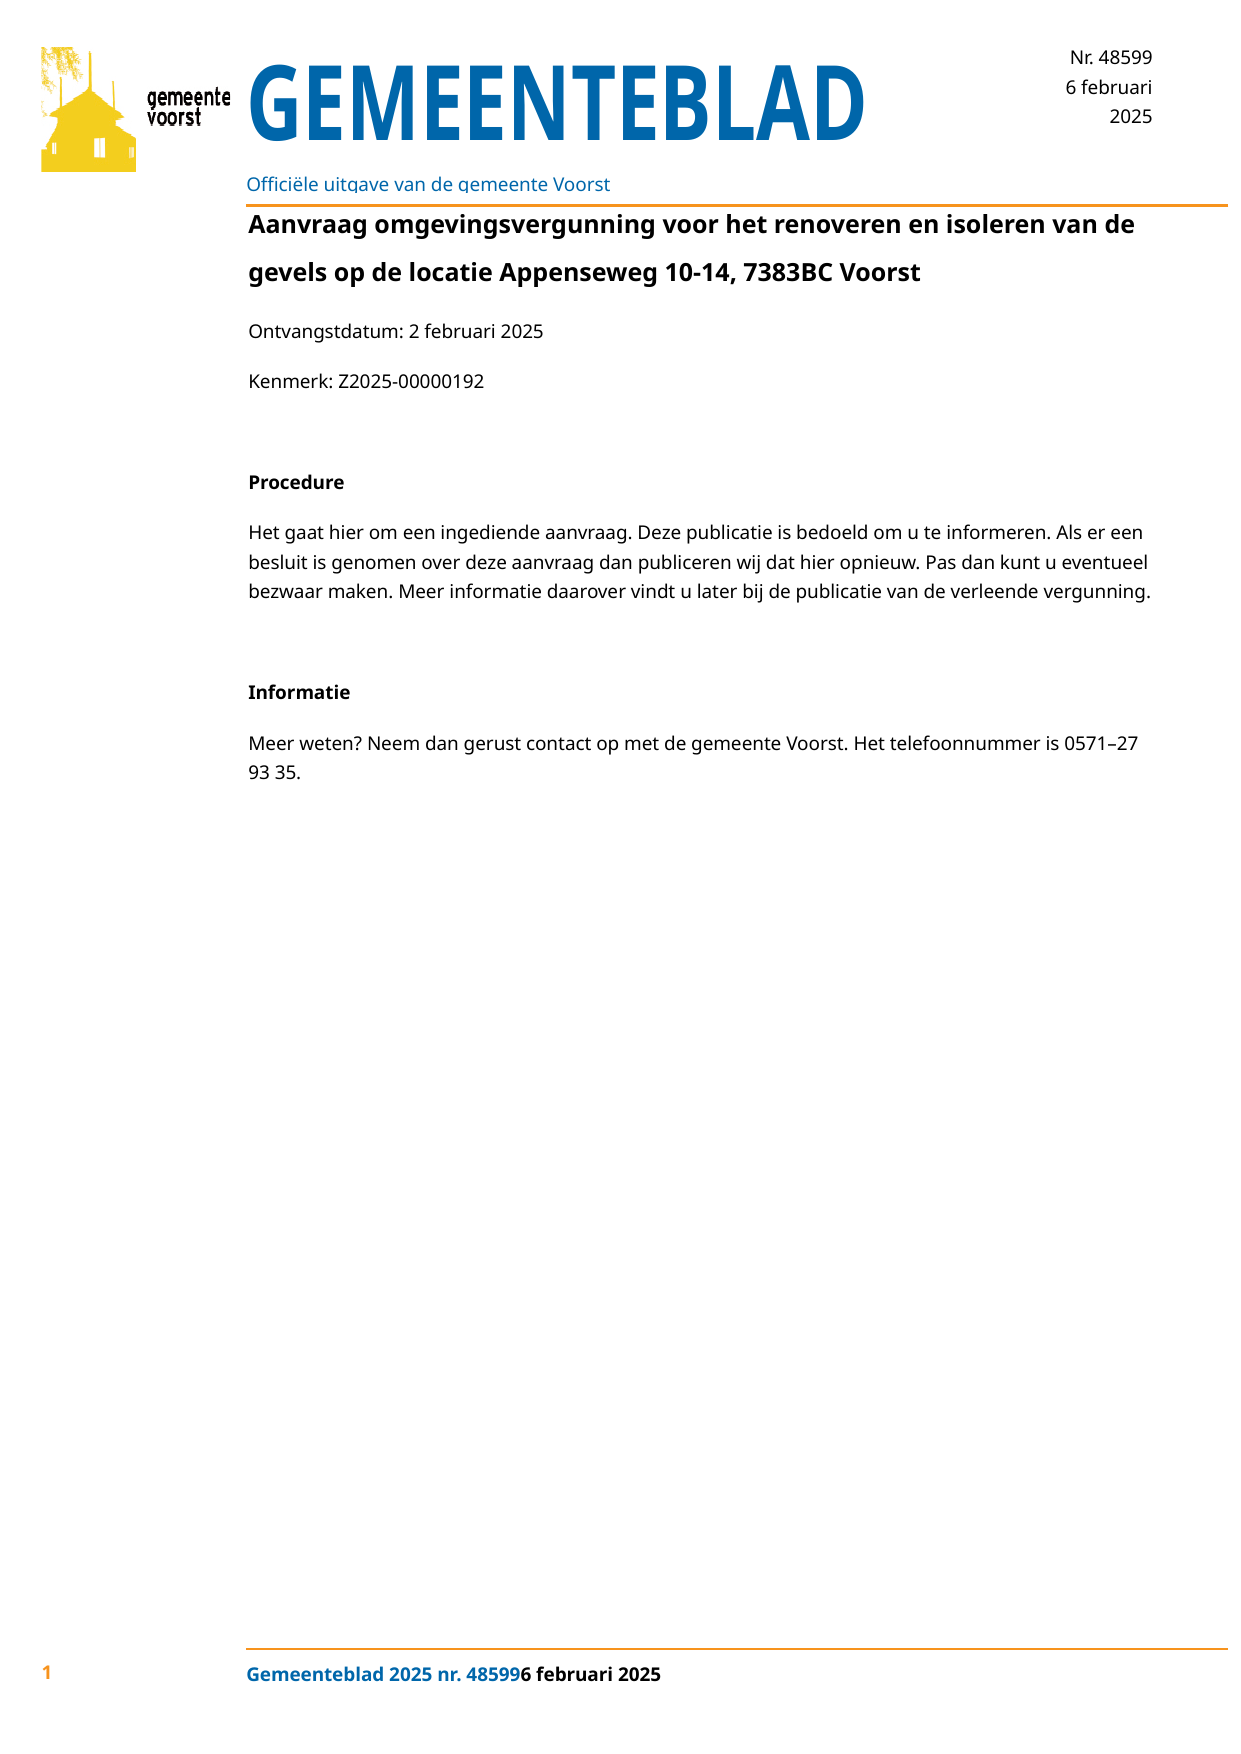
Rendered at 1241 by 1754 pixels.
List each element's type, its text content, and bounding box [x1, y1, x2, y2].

text Procedure [248, 469, 1152, 495]
text Aanvraag omgevingsvergunning voor het renoveren en isoleren van de gevels op de locatie Appenseweg 10-14, 7383BC Voorst [248, 207, 1152, 288]
picture [41, 47, 231, 172]
text Meer weten? Neem dan gerust contact op met de gemeente Voorst. Het telefoonnummer is 0571–27 93 35. [248, 730, 1152, 785]
text Ontvangstdatum: 2 februari 2025 [248, 318, 1152, 344]
text Het gaat hier om een ingediende aanvraag. Deze publicatie is bedoeld om u te informeren. Als er een besluit is genomen over deze aanvraag dan publiceren wij dat hier opnieuw. Pas dan kunt u eventueel bezwaar maken. Meer informatie daarover vindt u later bij de publicatie van de verleende vergunning. [248, 519, 1152, 604]
text Informatie [248, 679, 1152, 705]
text Kenmerk: Z2025-00000192 [248, 368, 1152, 394]
